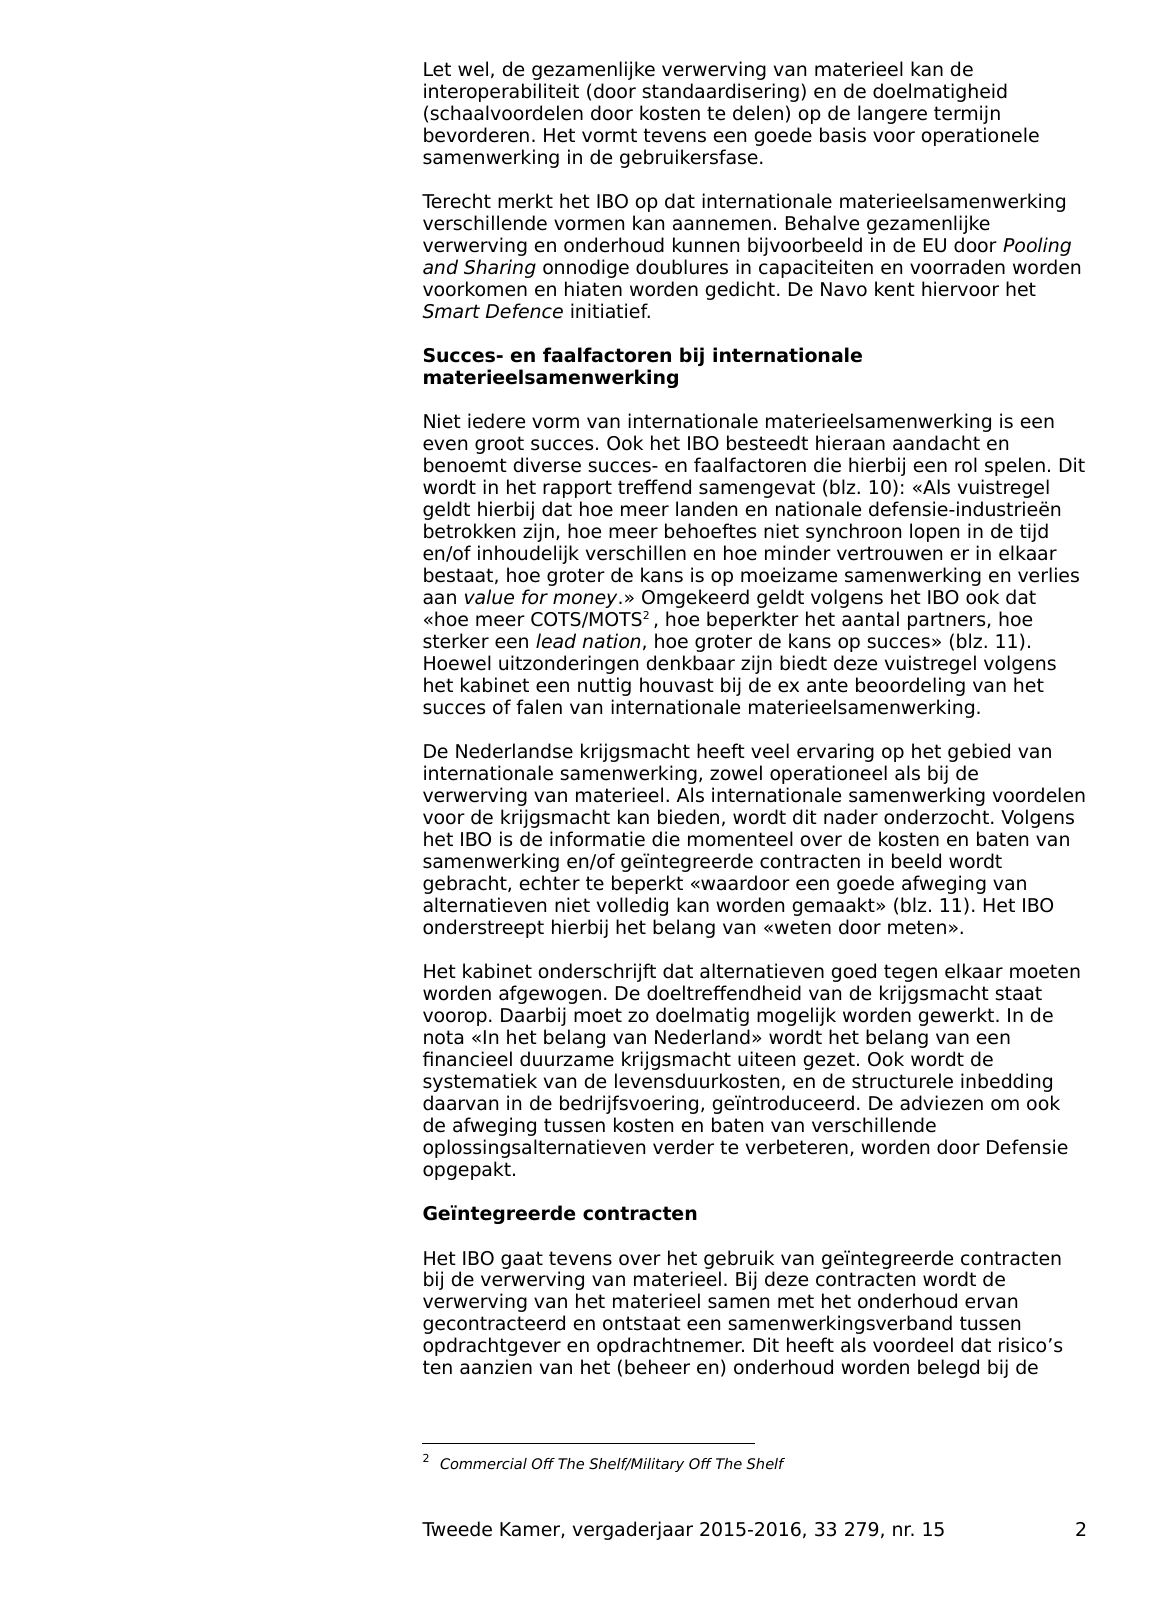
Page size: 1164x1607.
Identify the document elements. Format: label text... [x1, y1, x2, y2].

text Het IBO gaat tevens over het gebruik van geïntegreerde contracten bij de verwerving van materieel. Bij deze contracten wordt de verwerving van het materieel samen met het onderhoud ervan gecontracteerd en ontstaat een samenwerkingsverband tussen opdrachtgever en opdrachtnemer. Dit heeft als voordeel dat risico’s ten aanzien van het (beheer en) onderhoud worden belegd bij de [422, 1247, 1087, 1379]
subtitle Succes- en faalfactoren bij internationale materieelsamenwerking [422, 345, 1087, 389]
subtitle Geïntegreerde contracten [422, 1203, 1087, 1225]
text Let wel, de gezamenlijke verwerving van materieel kan de interoperabiliteit (door standaardisering) en de doelmatigheid (schaalvoordelen door kosten te delen) op de langere termijn bevorderen. Het vormt tevens een goede basis voor operationele samenwerking in de gebruikersfase. [422, 59, 1087, 169]
text De Nederlandse krijgsmacht heeft veel ervaring op het gebied van internationale samenwerking, zowel operationeel als bij de verwerving van materieel. Als internationale samenwerking voordelen voor de krijgsmacht kan bieden, wordt dit nader onderzocht. Volgens het IBO is de informatie die momenteel over de kosten en baten van samenwerking en/of geïntegreerde contracten in beeld wordt gebracht, echter te beperkt «waardoor een goede afweging van alternatieven niet volledig kan worden gemaakt» (blz. 11). Het IBO onderstreept hierbij het belang van «weten door meten». [422, 741, 1087, 939]
text Commercial Off The Shelf/Military Off The Shelf [422, 1452, 1087, 1474]
text Het kabinet onderschrijft dat alternatieven goed tegen elkaar moeten worden afgewogen. De doeltreffendheid van de krijgsmacht staat voorop. Daarbij moet zo doelmatig mogelijk worden gewerkt. In de nota «In het belang van Nederland» wordt het belang van een financieel duurzame krijgsmacht uiteen gezet. Ook wordt de systematiek van de levensduurkosten, en de structurele inbedding daarvan in de bedrijfsvoering, geïntroduceerd. De adviezen om ook de afweging tussen kosten en baten van verschillende oplossingsalternatieven verder te verbeteren, worden door Defensie opgepakt. [422, 961, 1087, 1181]
text Niet iedere vorm van internationale materieelsamenwerking is een even groot succes. Ook het IBO besteedt hieraan aandacht en benoemt diverse succes- en faalfactoren die hierbij een rol spelen. Dit wordt in het rapport treffend samengevat (blz. 10): «Als vuistregel geldt hierbij dat hoe meer landen en nationale defensie-industrieën betrokken zijn, hoe meer behoeftes niet synchroon lopen in de tijd en/of inhoudelijk verschillen en hoe minder vertrouwen er in elkaar bestaat, hoe groter de kans is op moeizame samenwerking en verlies aan value for money.» Omgekeerd geldt volgens het IBO ook dat «hoe meer COTS/MOTS, hoe beperkter het aantal partners, hoe sterker een lead nation, hoe groter de kans op succes» (blz. 11). Hoewel uitzonderingen denkbaar zijn biedt deze vuistregel volgens het kabinet een nuttig houvast bij de ex ante beoordeling van het succes of falen van internationale materieelsamenwerking. [422, 411, 1087, 719]
text Terecht merkt het IBO op dat internationale materieelsamenwerking verschillende vormen kan aannemen. Behalve gezamenlijke verwerving en onderhoud kunnen bijvoorbeeld in de EU door Pooling and Sharing onnodige doublures in capaciteiten en voorraden worden voorkomen en hiaten worden gedicht. De Navo kent hiervoor het Smart Defence initiatief. [422, 191, 1087, 323]
